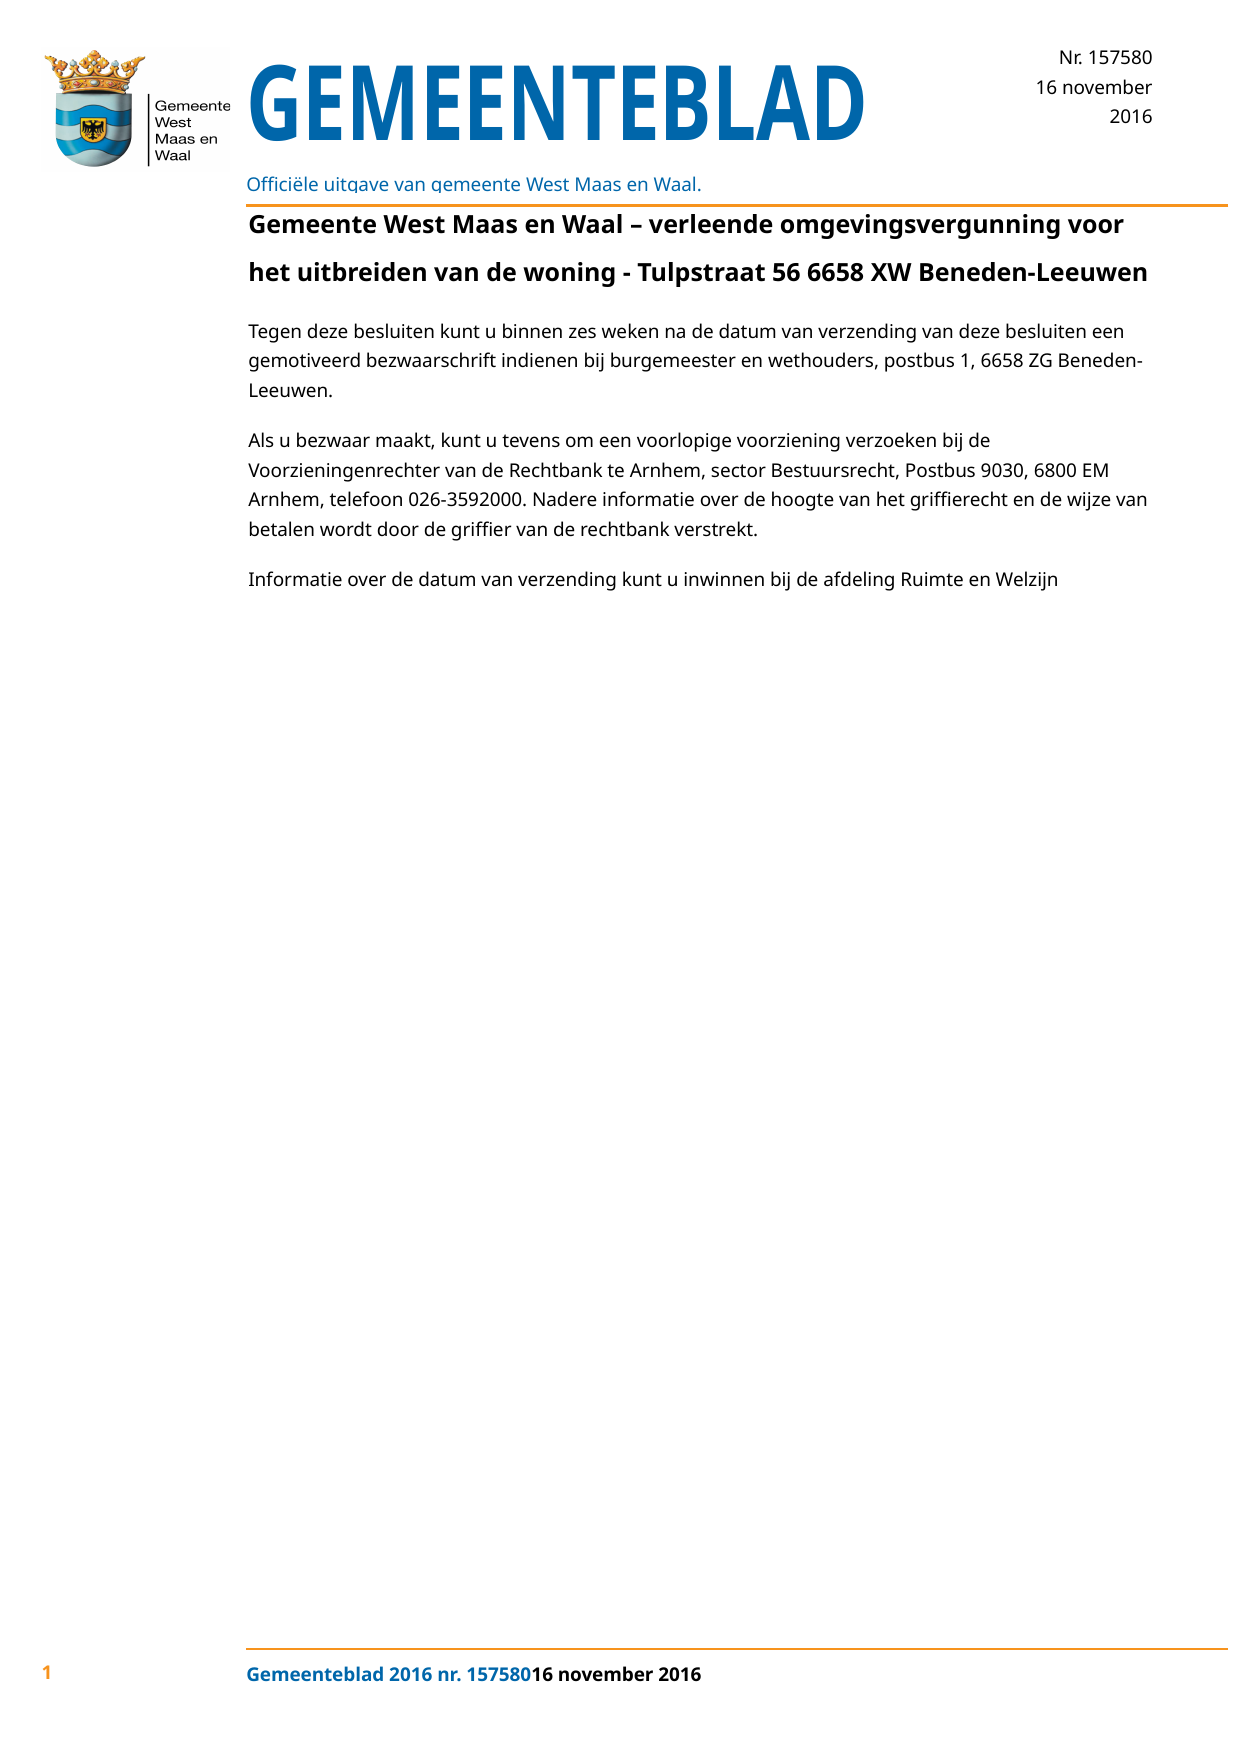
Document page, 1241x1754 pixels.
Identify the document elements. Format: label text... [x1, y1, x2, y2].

picture [41, 47, 231, 172]
text Informatie over de datum van verzending kunt u inwinnen bij de afdeling Ruimte en Welzijn [248, 567, 1152, 592]
text Tegen deze besluiten kunt u binnen zes weken na de datum van verzending van deze besluiten een gemotiveerd bezwaarschrift indienen bij burgemeester en wethouders, postbus 1, 6658 ZG Beneden-Leeuwen. [248, 318, 1152, 403]
text Als u bezwaar maakt, kunt u tevens om een voorlopige voorziening verzoeken bij de Voorzieningenrechter van de Rechtbank te Arnhem, sector Bestuursrecht, Postbus 9030, 6800 EM Arnhem, telefoon 026-3592000. Nadere informatie over de hoogte van het griffierecht en de wijze van betalen wordt door de griffier van de rechtbank verstrekt. [248, 427, 1152, 542]
text Gemeente West Maas en Waal – verleende omgevingsvergunning voor het uitbreiden van de woning - Tulpstraat 56 6658 XW Beneden-Leeuwen [248, 207, 1152, 288]
